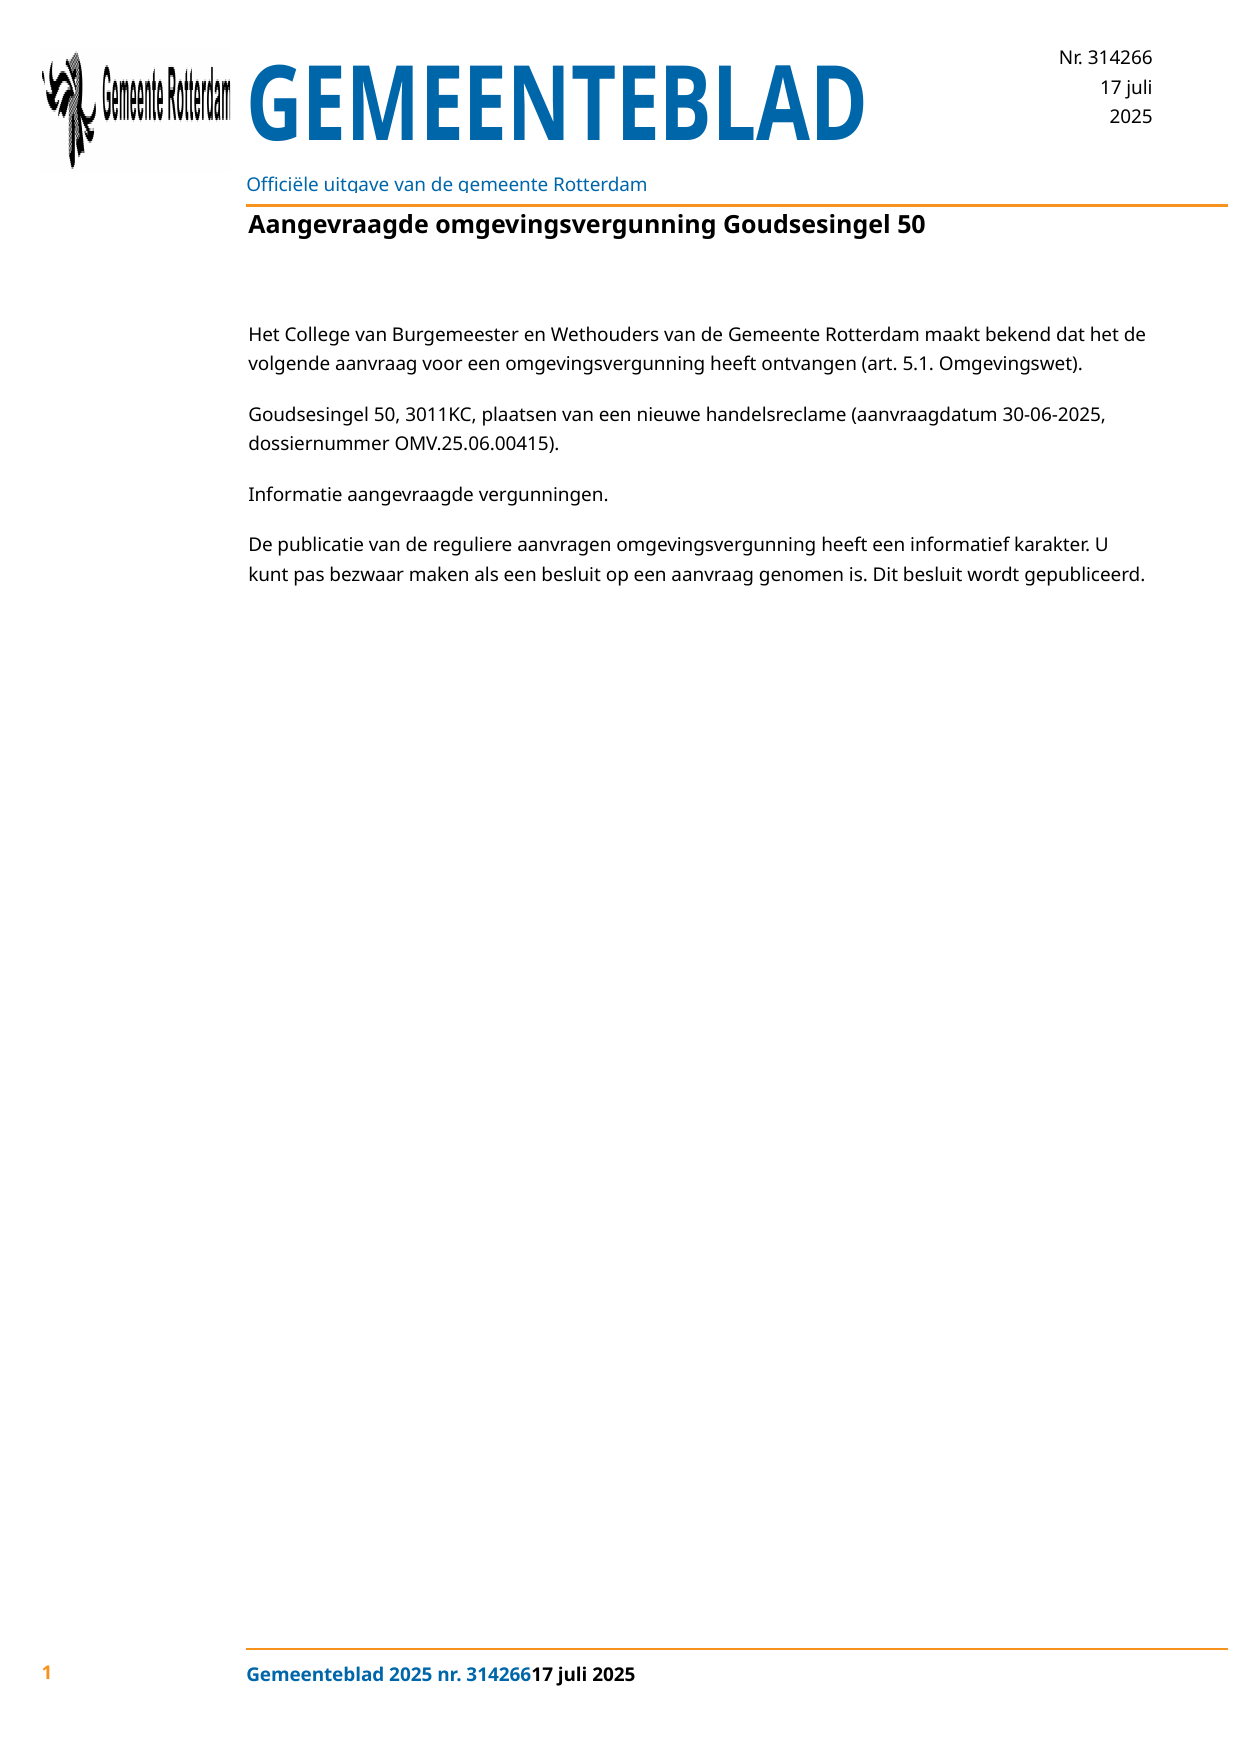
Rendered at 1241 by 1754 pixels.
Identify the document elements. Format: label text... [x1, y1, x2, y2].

text Aangevraagde omgevingsvergunning Goudsesingel 50 [248, 207, 1152, 241]
text Informatie aangevraagde vergunningen. [248, 481, 1152, 506]
picture [41, 47, 231, 172]
text Goudsesingel 50, 3011KC, plaatsen van een nieuwe handelsreclame (aanvraagdatum 30-06-2025, dossiernummer OMV.25.06.00415). [248, 401, 1152, 456]
text De publicatie van de reguliere aanvragen omgevingsvergunning heeft een informatief karakter. U kunt pas bezwaar maken als een besluit op een aanvraag genomen is. Dit besluit wordt gepubliceerd. [248, 531, 1152, 586]
text Het College van Burgemeester en Wethouders van de Gemeente Rotterdam maakt bekend dat het de volgende aanvraag voor een omgevingsvergunning heeft ontvangen (art. 5.1. Omgevingswet). [248, 321, 1152, 376]
